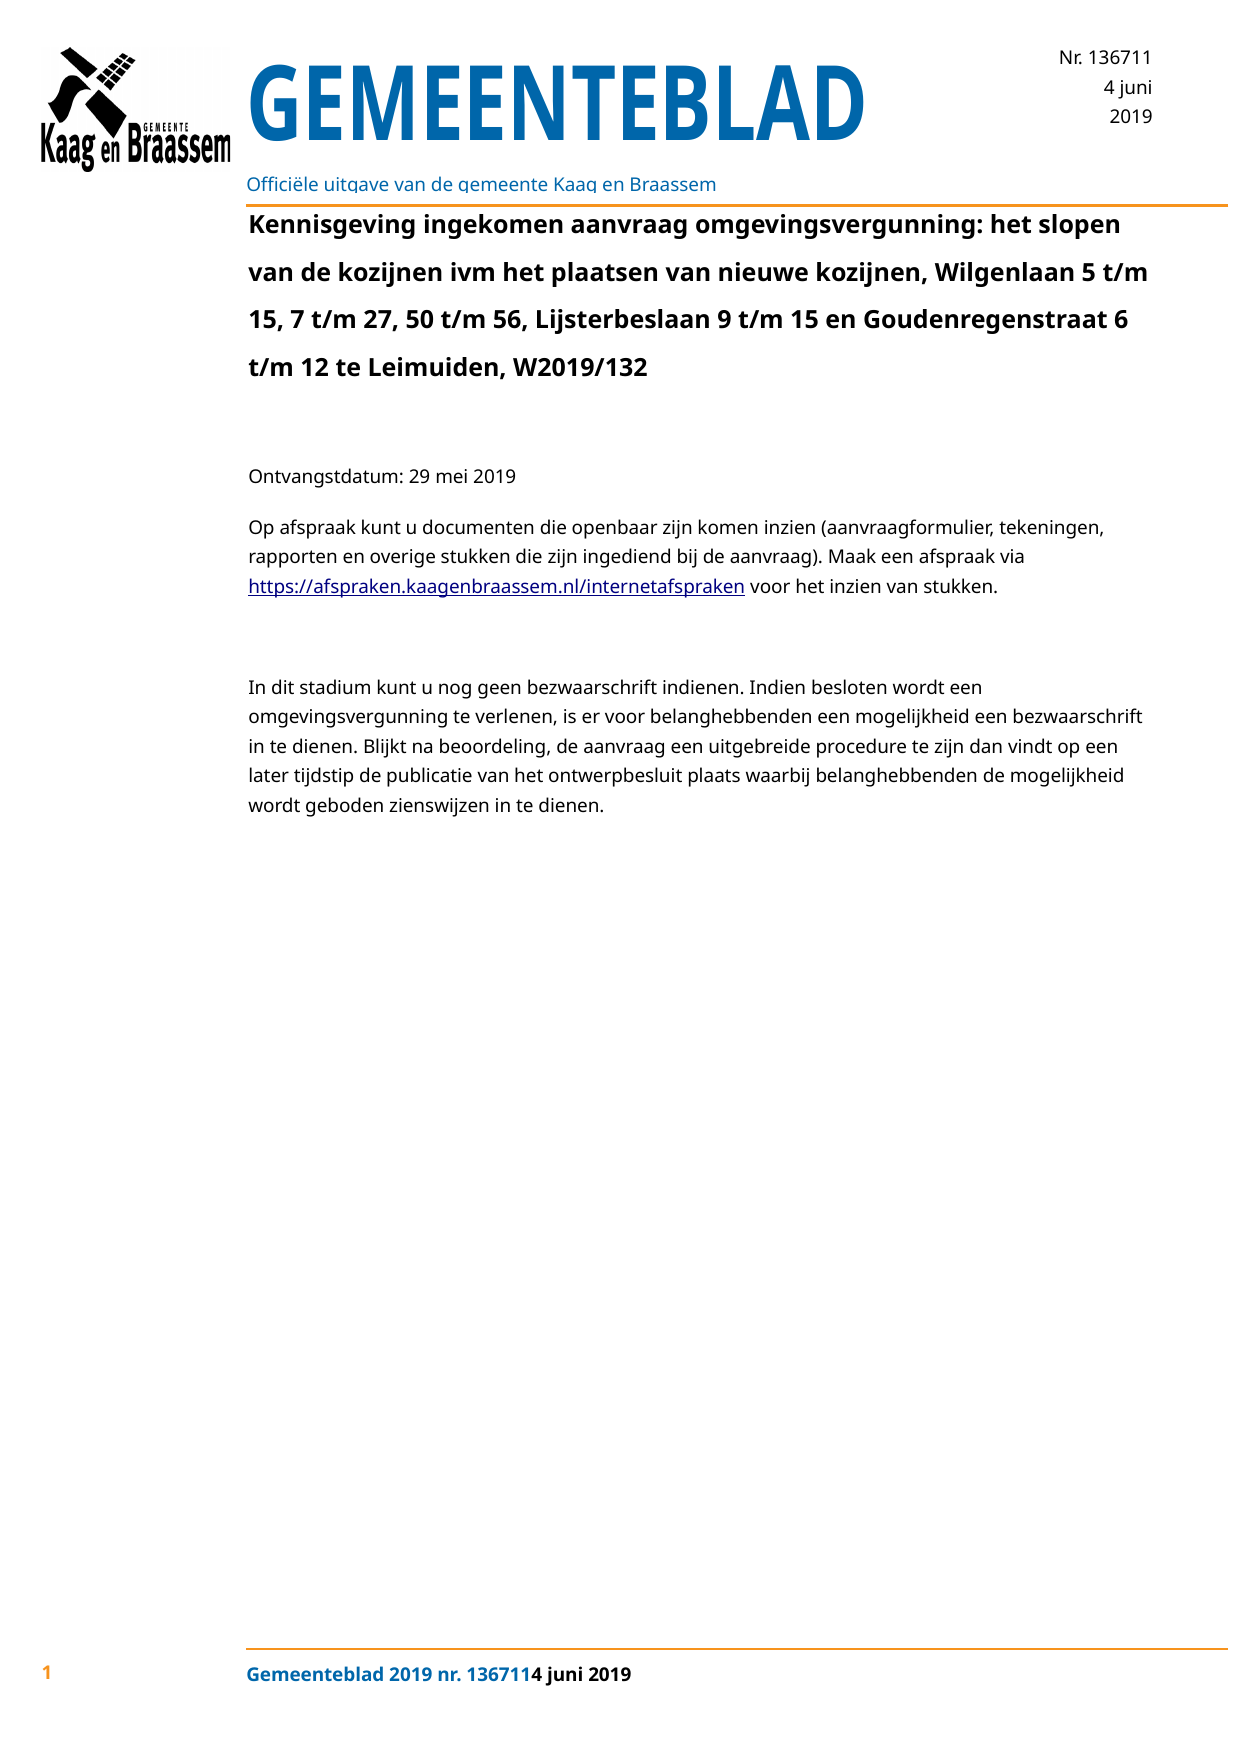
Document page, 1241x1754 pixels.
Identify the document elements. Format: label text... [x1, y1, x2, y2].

text Ontvangstdatum: 29 mei 2019 [248, 463, 1152, 489]
picture [41, 47, 231, 172]
text Op afspraak kunt u documenten die openbaar zijn komen inzien (aanvraagformulier, tekeningen, rapporten en overige stukken die zijn ingediend bij de aanvraag). Maak een afspraak via https://afspraken.kaagenbraassem.nl/internetafspraken voor het inzien van stukken. [248, 514, 1152, 599]
text In dit stadium kunt u nog geen bezwaarschrift indienen. Indien besloten wordt een omgevingsvergunning te verlenen, is er voor belanghebbenden een mogelijkheid een bezwaarschrift in te dienen. Blijkt na beoordeling, de aanvraag een uitgebreide procedure te zijn dan vindt op een later tijdstip de publicatie van het ontwerpbesluit plaats waarbij belanghebbenden de mogelijkheid wordt geboden zienswijzen in te dienen. [248, 674, 1152, 818]
text Kennisgeving ingekomen aanvraag omgevingsvergunning: het slopen van de kozijnen ivm het plaatsen van nieuwe kozijnen, Wilgenlaan 5 t/m 15, 7 t/m 27, 50 t/m 56, Lijsterbeslaan 9 t/m 15 en Goudenregenstraat 6 t/m 12 te Leimuiden, W2019/132 [248, 207, 1152, 384]
